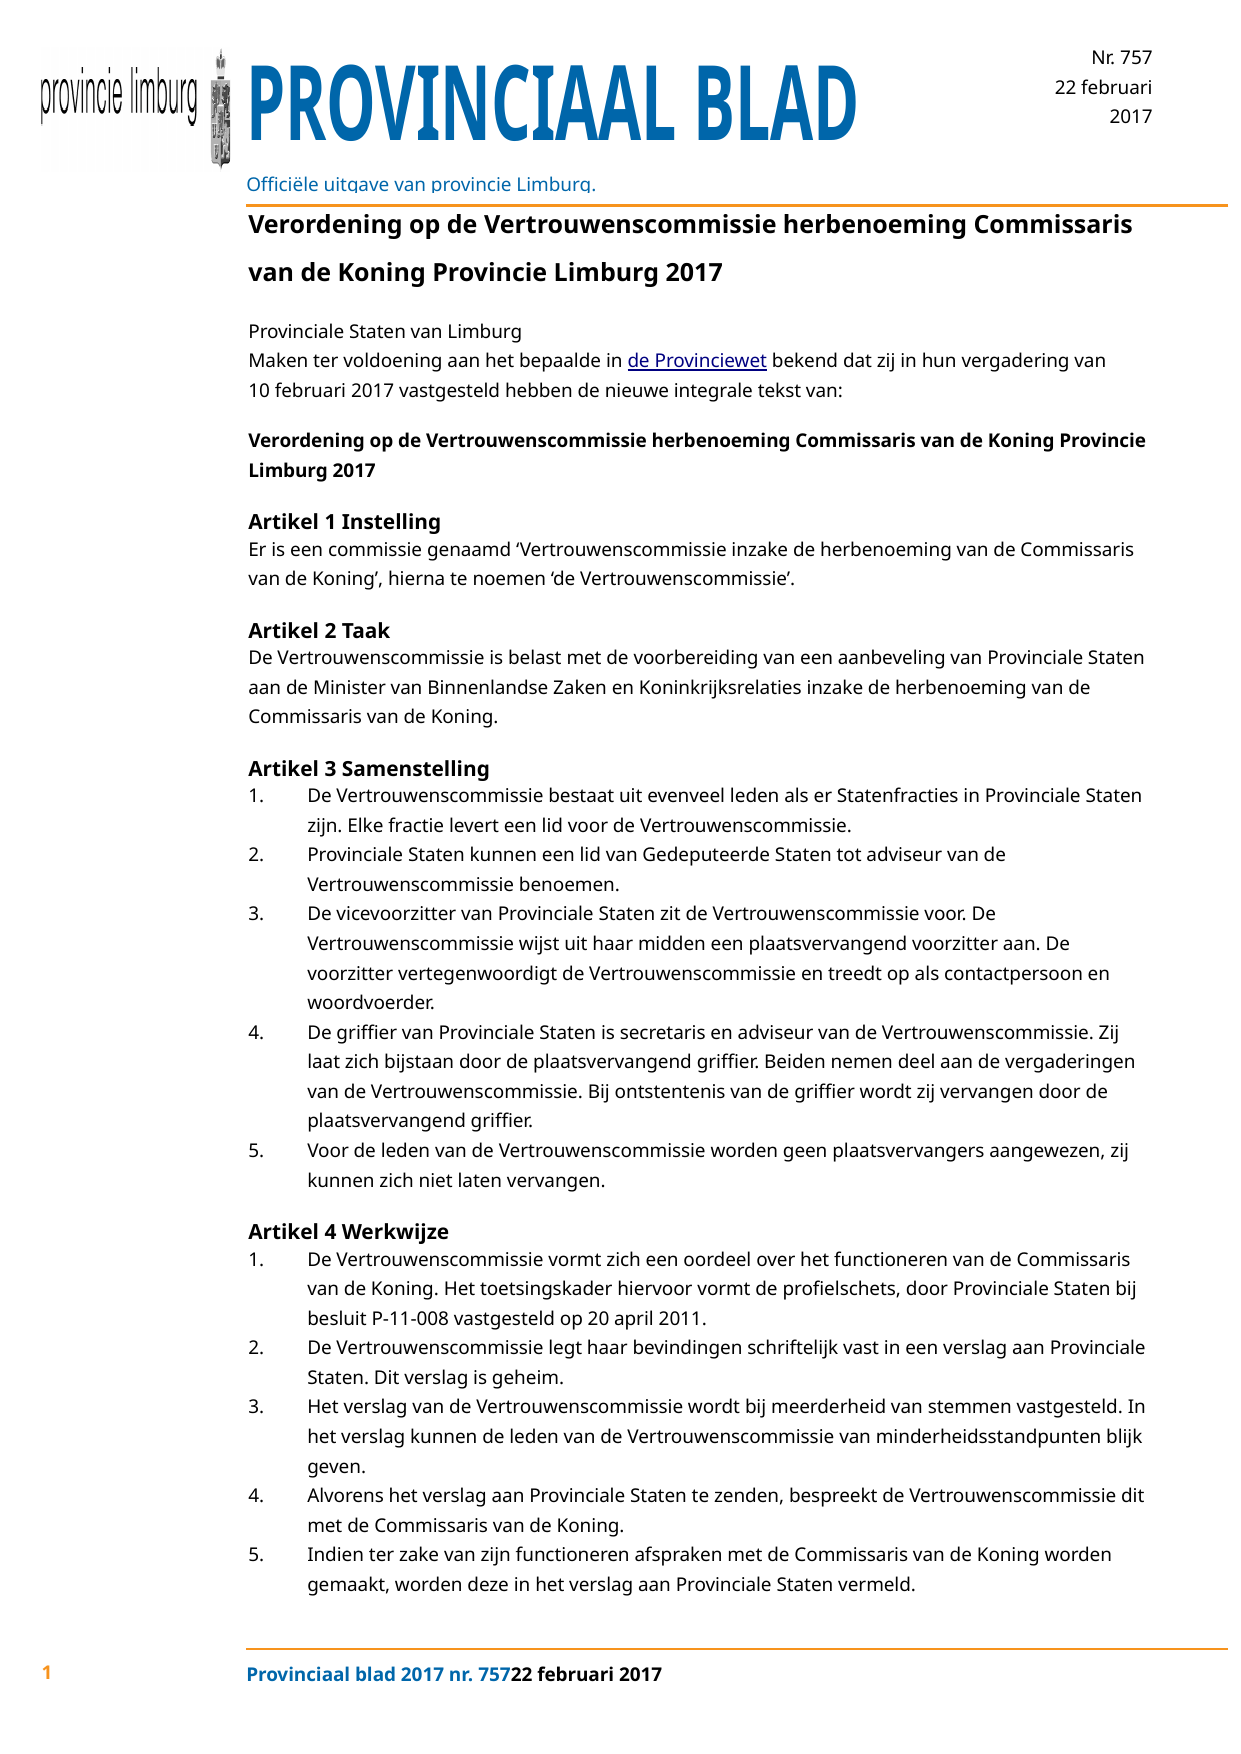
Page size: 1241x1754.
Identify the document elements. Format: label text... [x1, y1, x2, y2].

text Artikel 2 Taak [248, 616, 1152, 644]
text Artikel 1 Instelling [248, 507, 1152, 536]
list Indien ter zake van zijn functioneren afspraken met de Commissaris van de Koning worden gemaakt, worden deze in het verslag aan Provinciale Staten vermeld. [248, 1542, 1152, 1597]
text Verordening op de Vertrouwenscommissie herbenoeming Commissaris van de Koning Provincie Limburg 2017 [248, 207, 1152, 288]
list Provinciale Staten kunnen een lid van Gedeputeerde Staten tot adviseur van de Vertrouwenscommissie benoemen. [248, 841, 1152, 897]
text Verordening op de Vertrouwenscommissie herbenoeming Commissaris van de Koning Provincie Limburg 2017 [248, 427, 1152, 483]
list Alvorens het verslag aan Provinciale Staten te zenden, bespreekt de Vertrouwenscommissie dit met de Commissaris van de Koning. [248, 1482, 1152, 1538]
list Voor de leden van de Vertrouwenscommissie worden geen plaatsvervangers aangewezen, zij kunnen zich niet laten vervangen. [248, 1137, 1152, 1193]
text Provinciale Staten van Limburg [248, 318, 1152, 344]
list De Vertrouwenscommissie vormt zich een oordeel over het functioneren van de Commissaris van de Koning. Het toetsingskader hiervoor vormt de profielschets, door Provinciale Staten bij besluit P-11-008 vastgesteld op 20 april 2011. [248, 1246, 1152, 1331]
text De Vertrouwenscommissie is belast met de voorbereiding van een aanbeveling van Provinciale Staten aan de Minister van Binnenlandse Zaken en Koninkrijksrelaties inzake de herbenoeming van de Commissaris van de Koning. [248, 644, 1152, 729]
picture [41, 47, 231, 172]
list De griffier van Provinciale Staten is secretaris en adviseur van de Vertrouwenscommissie. Zij laat zich bijstaan door de plaatsvervangend griffier. Beiden nemen deel aan de vergaderingen van de Vertrouwenscommissie. Bij ontstentenis van de griffier wordt zij vervangen door de plaatsvervangend griffier. [248, 1019, 1152, 1133]
list Het verslag van de Vertrouwenscommissie wordt bij meerderheid van stemmen vastgesteld. In het verslag kunnen de leden van de Vertrouwenscommissie van minderheidsstandpunten blijk geven. [248, 1394, 1152, 1478]
text Maken ter voldoening aan het bepaalde in de Provinciewet bekend dat zij in hun vergadering van 10 februari 2017 vastgesteld hebben de nieuwe integrale tekst van: [248, 347, 1152, 403]
list De Vertrouwenscommissie legt haar bevindingen schriftelijk vast in een verslag aan Provinciale Staten. Dit verslag is geheim. [248, 1334, 1152, 1390]
text Artikel 3 Samenstelling [248, 754, 1152, 782]
text Er is een commissie genaamd ‘Vertrouwenscommissie inzake de herbenoeming van de Commissaris van de Koning’, hierna te noemen ‘de Vertrouwenscommissie’. [248, 536, 1152, 591]
list De Vertrouwenscommissie bestaat uit evenveel leden als er Statenfracties in Provinciale Staten zijn. Elke fractie levert een lid voor de Vertrouwenscommissie. [248, 782, 1152, 838]
list De vicevoorzitter van Provinciale Staten zit de Vertrouwenscommissie voor. De Vertrouwenscommissie wijst uit haar midden een plaatsvervangend voorzitter aan. De voorzitter vertegenwoordigt de Vertrouwenscommissie en treedt op als contactpersoon en woordvoerder. [248, 901, 1152, 1015]
text Artikel 4 Werkwijze [248, 1217, 1152, 1246]
